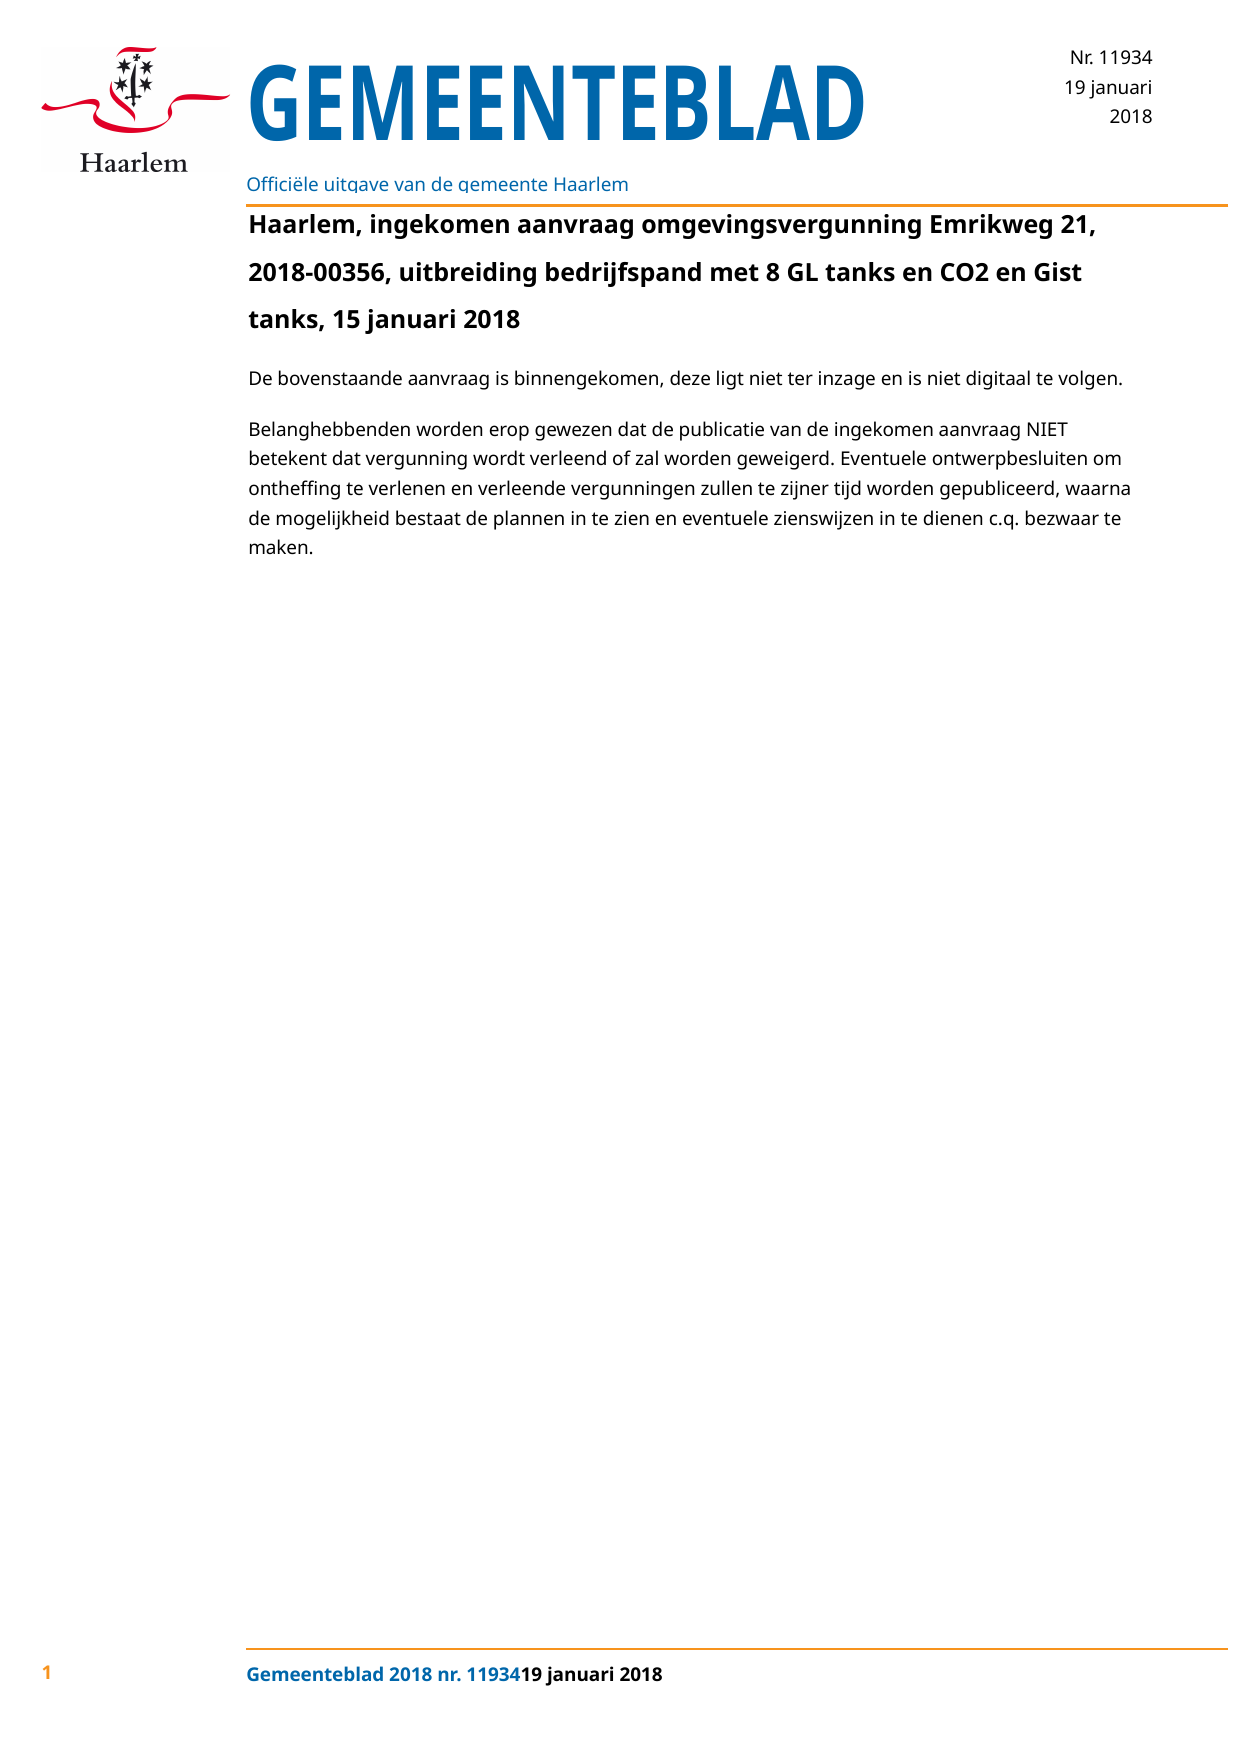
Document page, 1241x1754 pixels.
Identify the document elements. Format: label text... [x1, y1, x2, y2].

text De bovenstaande aanvraag is binnengekomen, deze ligt niet ter inzage en is niet digitaal te volgen. [248, 366, 1152, 391]
text Haarlem, ingekomen aanvraag omgevingsvergunning Emrikweg 21, 2018-00356, uitbreiding bedrijfspand met 8 GL tanks en CO2 en Gist tanks, 15 januari 2018 [248, 207, 1152, 336]
picture [41, 47, 231, 172]
text Belanghebbenden worden erop gewezen dat de publicatie van de ingekomen aanvraag NIET betekent dat vergunning wordt verleend of zal worden geweigerd. Eventuele ontwerpbesluiten om ontheffing te verlenen en verleende vergunningen zullen te zijner tijd worden gepubliceerd, waarna de mogelijkheid bestaat de plannen in te zien en eventuele zienswijzen in te dienen c.q. bezwaar te maken. [248, 416, 1152, 560]
